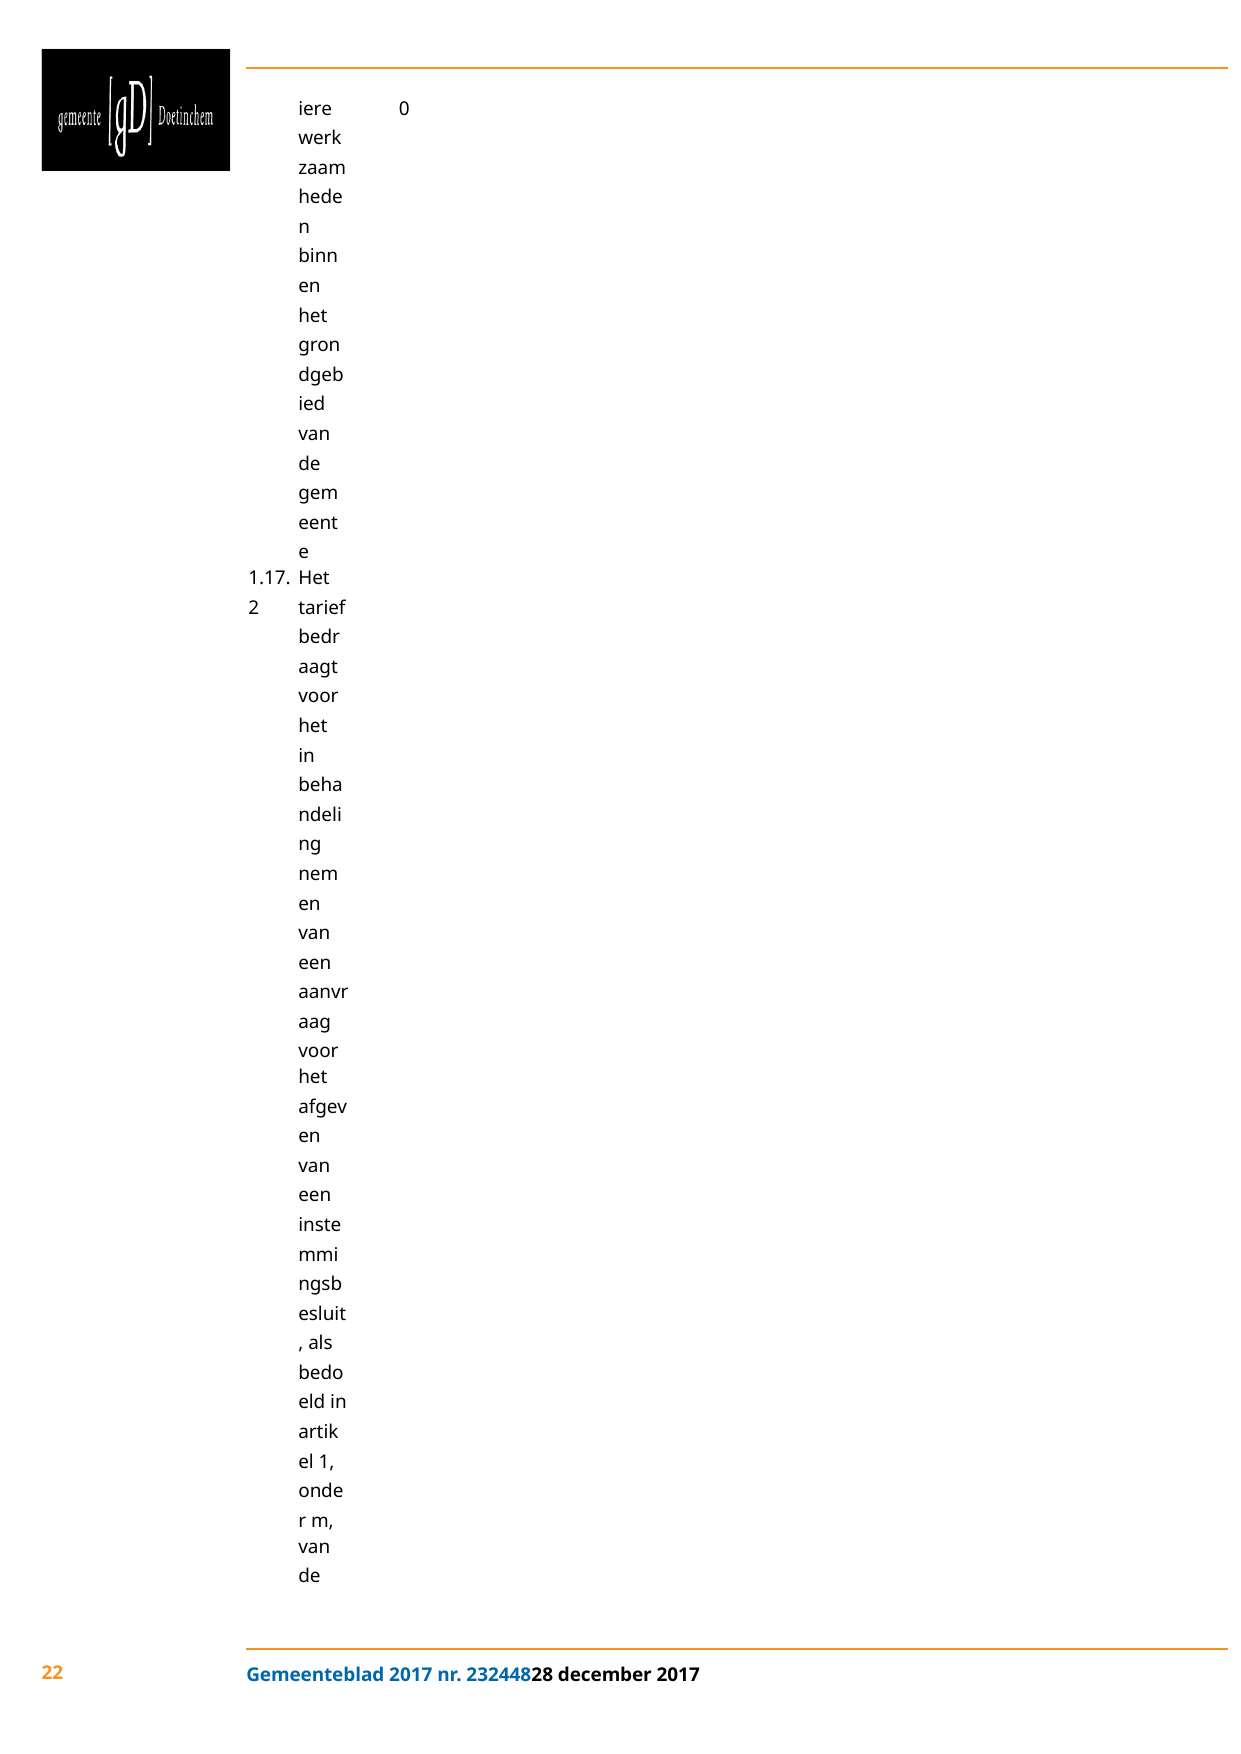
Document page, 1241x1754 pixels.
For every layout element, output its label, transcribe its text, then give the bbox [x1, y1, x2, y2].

table_cell [348, 1533, 398, 1588]
picture [41, 47, 231, 172]
table_cell [348, 564, 398, 1063]
table_cell [348, 1063, 398, 1533]
table_cell [248, 95, 298, 564]
table_cell [248, 1533, 298, 1588]
table_cell 1.17.2 [248, 564, 298, 1063]
table_cell het afgeven van een instemmingsbesluit, als bedoeld in artikel 1, onder m, [298, 1063, 348, 1533]
table_cell Het tarief bedraagt voor het in behandeling nemen van een aanvraag voor [298, 564, 348, 1063]
table_cell van de [298, 1533, 348, 1588]
table_cell iere werkzaamheden binnen het grondgebied van de gemeente [298, 95, 348, 564]
table_cell [348, 95, 398, 564]
table_cell [248, 1063, 298, 1533]
table_cell 0 [399, 95, 449, 564]
